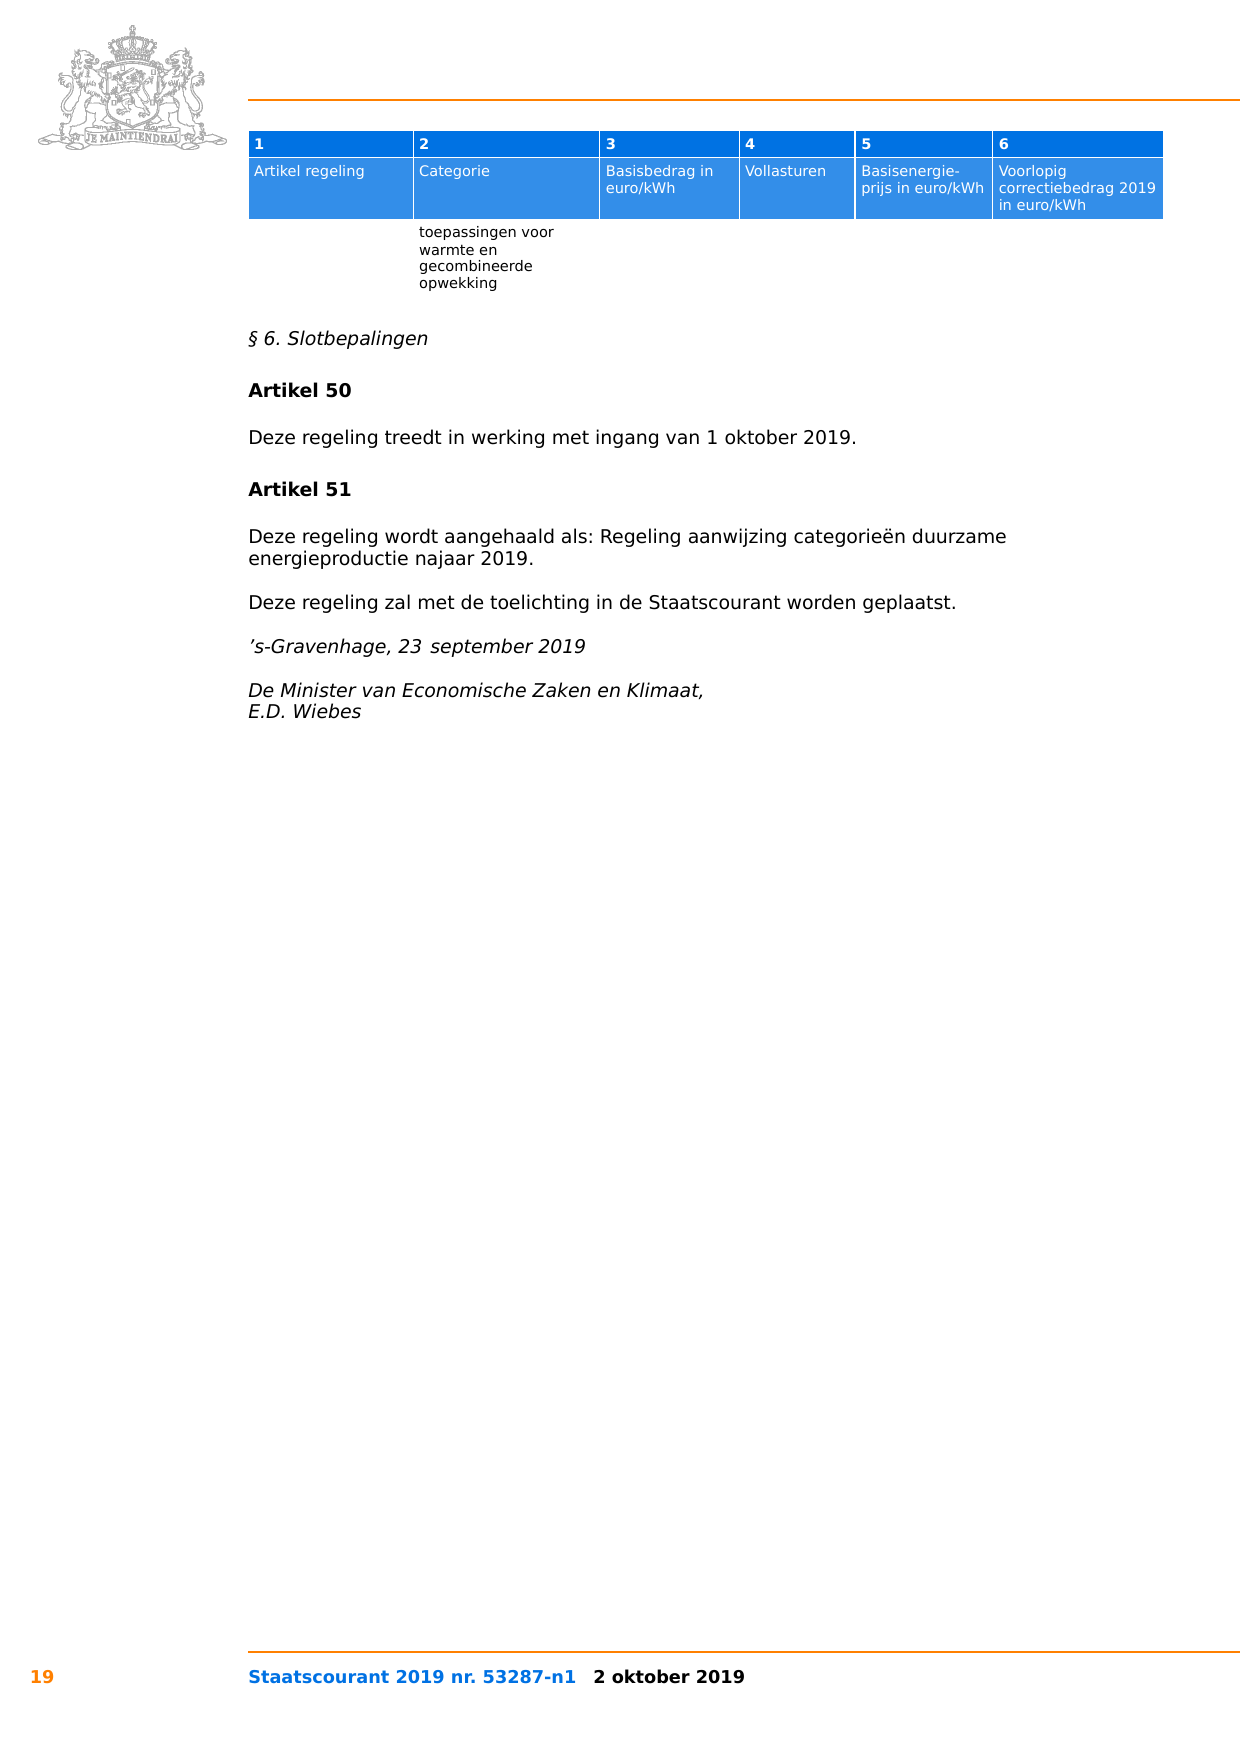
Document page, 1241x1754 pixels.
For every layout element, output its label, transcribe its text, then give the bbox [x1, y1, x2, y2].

table_header 2 [414, 131, 599, 157]
picture [38, 25, 227, 150]
table_header 3 [600, 131, 739, 157]
text Deze regeling wordt aangehaald als: Regeling aanwijzing categorieën duurzame energieproductie najaar 2019. [248, 526, 1163, 570]
subtitle Artikel 51 [248, 479, 1163, 501]
table_cell [993, 220, 1163, 297]
table_cell Voorlopig correctiebedrag 2019 in euro/kWh [993, 158, 1163, 219]
table_cell Categorie [414, 158, 599, 219]
subtitle § 6. Slotbepalingen [248, 328, 1163, 350]
table_header 1 [249, 131, 413, 157]
table_cell Basisbedrag in euro/kWh [600, 158, 739, 219]
table_cell Basisenergie-prijs in euro/kWh [856, 158, 992, 219]
text Deze regeling zal met de toelichting in de Staatscourant worden geplaatst. [248, 592, 1163, 614]
table_cell [740, 220, 854, 297]
text Deze regeling treedt in werking met ingang van 1 oktober 2019. [248, 427, 1163, 449]
table_header 5 [856, 131, 992, 157]
table_cell toepassingen voor warmte en gecombineerde opwekking [414, 220, 599, 297]
table_cell Vollasturen [740, 158, 854, 219]
table_cell [600, 220, 739, 297]
table_cell [856, 220, 992, 297]
table_header 4 [740, 131, 854, 157]
text De Minister van Economische Zaken en Klimaat, E.D. Wiebes [248, 679, 1163, 723]
table_header 6 [993, 131, 1163, 157]
subtitle Artikel 50 [248, 380, 1163, 402]
table_cell Artikel regeling [249, 158, 413, 219]
table_cell [249, 220, 413, 297]
text ’s-Gravenhage, 23 september 2019 [248, 636, 1163, 658]
